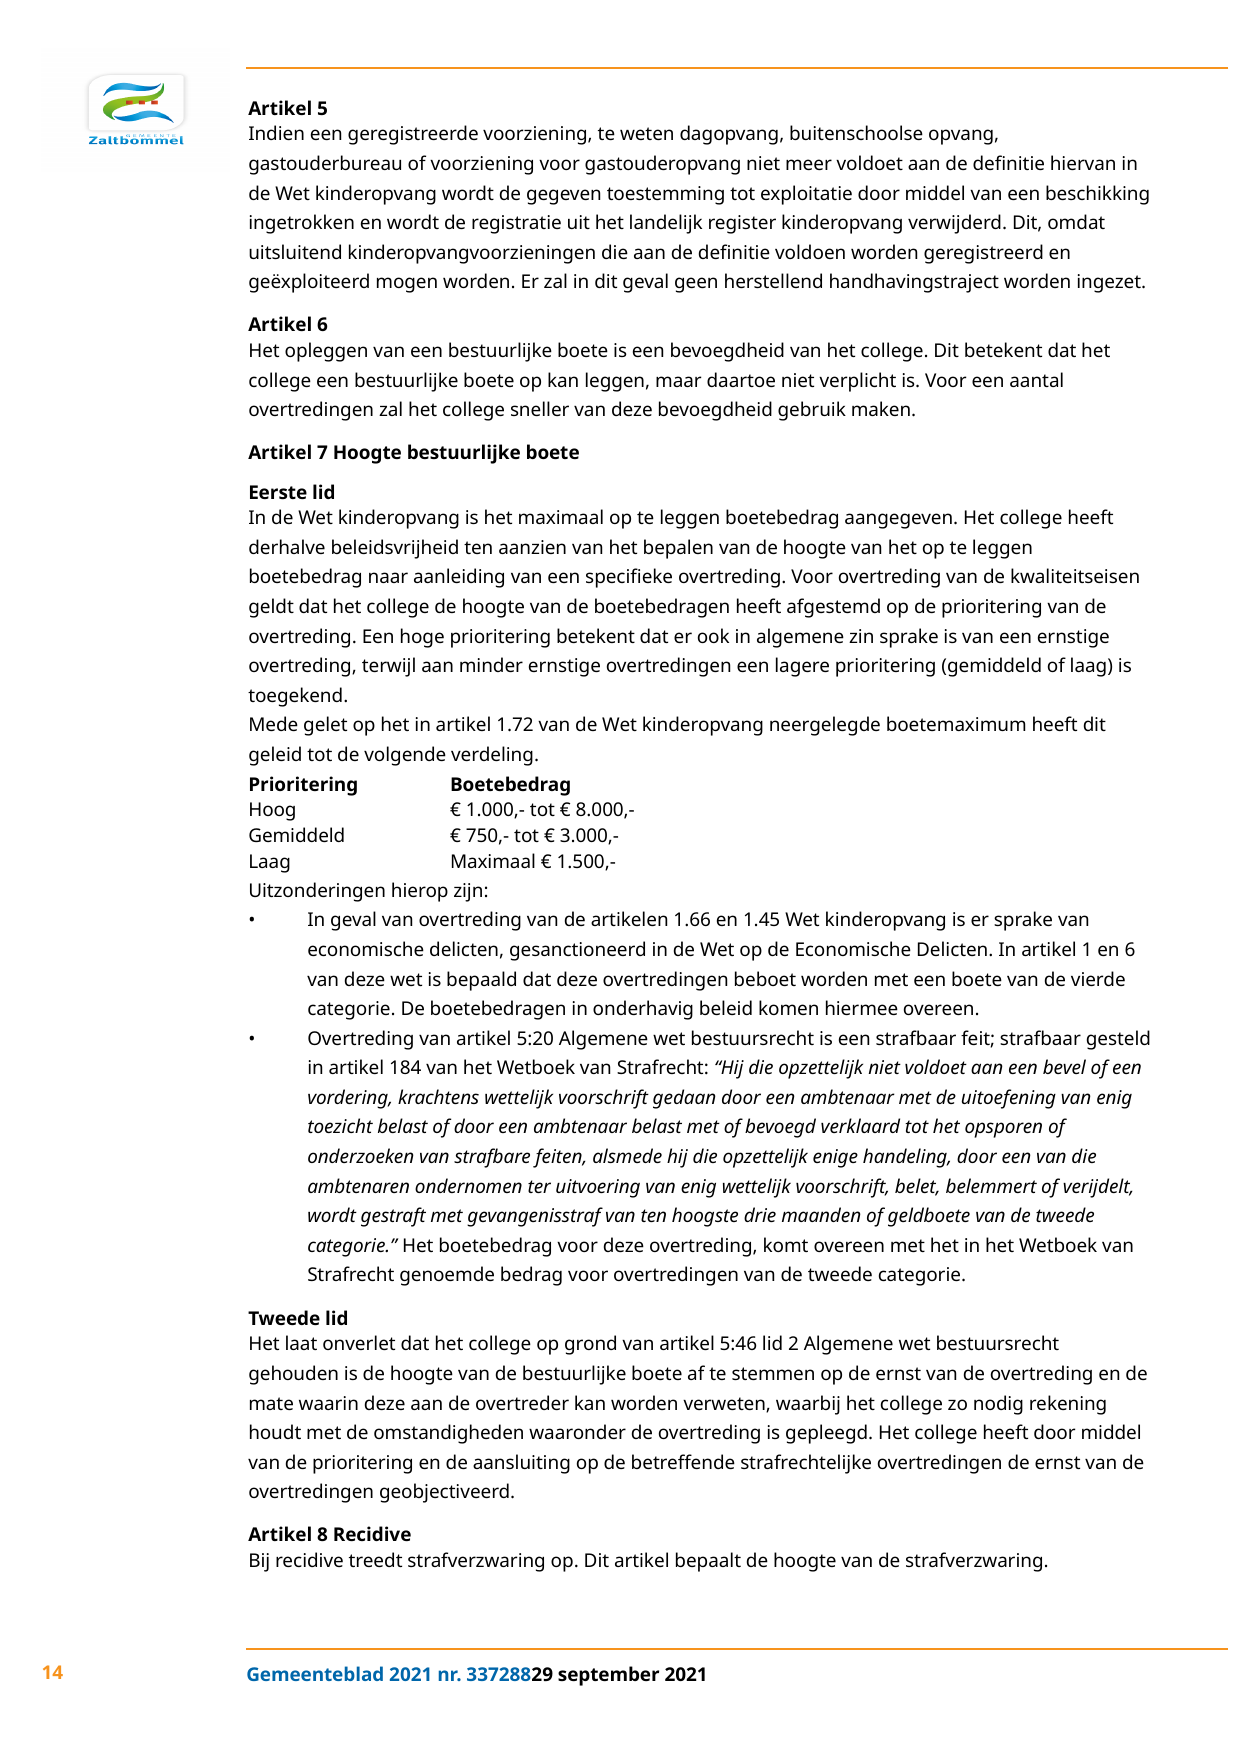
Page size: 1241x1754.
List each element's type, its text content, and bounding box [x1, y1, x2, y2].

table_cell € 1.000,- tot € 8.000,- [450, 797, 1152, 822]
picture [41, 47, 231, 172]
text Artikel 8 Recidive [248, 1522, 1152, 1547]
text In de Wet kinderopvang is het maximaal op te leggen boetebedrag aangegeven. Het college heeft derhalve beleidsvrijheid ten aanzien van het bepalen van de hoogte van het op te leggen boetebedrag naar aanleiding van een specifieke overtreding. Voor overtreding van de kwaliteitseisen geldt dat het college de hoogte van de boetebedragen heeft afgestemd op de prioritering van de overtreding. Een hoge prioritering betekent dat er ook in algemene zin sprake is van een ernstige overtreding, terwijl aan minder ernstige overtredingen een lagere prioritering (gemiddeld of laag) is toegekend. [248, 504, 1152, 708]
list In geval van overtreding van de artikelen 1.66 en 1.45 Wet kinderopvang is er sprake van economische delicten, gesanctioneerd in de Wet op de Economische Delicten. In artikel 1 en 6 van deze wet is bepaald dat deze overtredingen beboet worden met een boete van de vierde categorie. De boetebedragen in onderhavig beleid komen hiermee overeen. [248, 907, 1152, 1021]
text Bij recidive treedt strafverzwaring op. Dit artikel bepaalt de hoogte van de strafverzwaring. [248, 1547, 1152, 1573]
text Artikel 6 [248, 312, 1152, 337]
table_header Boetebedrag [450, 771, 1152, 797]
text Eerste lid [248, 479, 1152, 504]
text Tweede lid [248, 1305, 1152, 1331]
table_cell Gemiddeld [248, 823, 450, 848]
table_cell Maximaal € 1.500,- [450, 848, 1152, 874]
table_cell € 750,- tot € 3.000,- [450, 823, 1152, 848]
table_header Prioritering [248, 771, 450, 797]
text Indien een geregistreerde voorziening, te weten dagopvang, buitenschoolse opvang, gastouderbureau of voorziening voor gastouderopvang niet meer voldoet aan de definitie hiervan in de Wet kinderopvang wordt de gegeven toestemming tot exploitatie door middel van een beschikking ingetrokken en wordt de registratie uit het landelijk register kinderopvang verwijderd. Dit, omdat uitsluitend kinderopvangvoorzieningen die aan de definitie voldoen worden geregistreerd en geëxploiteerd mogen worden. Er zal in dit geval geen herstellend handhavingstraject worden ingezet. [248, 121, 1152, 294]
text Het laat onverlet dat het college op grond van artikel 5:46 lid 2 Algemene wet bestuursrecht gehouden is de hoogte van de bestuurlijke boete af te stemmen op de ernst van de overtreding en de mate waarin deze aan de overtreder kan worden verweten, waarbij het college zo nodig rekening houdt met de omstandigheden waaronder de overtreding is gepleegd. Het college heeft door middel van de prioritering en de aansluiting op de betreffende strafrechtelijke overtredingen de ernst van de overtredingen geobjectiveerd. [248, 1331, 1152, 1504]
text Uitzonderingen hierop zijn: [248, 877, 1152, 903]
text Mede gelet op het in artikel 1.72 van de Wet kinderopvang neergelegde boetemaximum heeft dit geleid tot de volgende verdeling. [248, 712, 1152, 767]
text Artikel 7 Hoogte bestuurlijke boete [248, 439, 1152, 465]
table_cell Hoog [248, 797, 450, 822]
text Het opleggen van een bestuurlijke boete is een bevoegdheid van het college. Dit betekent dat het college een bestuurlijke boete op kan leggen, maar daartoe niet verplicht is. Voor een aantal overtredingen zal het college sneller van deze bevoegdheid gebruik maken. [248, 337, 1152, 422]
table_cell Laag [248, 848, 450, 874]
list Overtreding van artikel 5:20 Algemene wet bestuursrecht is een strafbaar feit; strafbaar gesteld in artikel 184 van het Wetboek van Strafrecht: “Hij die opzettelijk niet voldoet aan een bevel of een vordering, krachtens wettelijk voorschrift gedaan door een ambtenaar met de uitoefening van enig toezicht belast of door een ambtenaar belast met of bevoegd verklaard tot het opsporen of onderzoeken van strafbare feiten, alsmede hij die opzettelijk enige handeling, door een van die ambtenaren ondernomen ter uitvoering van enig wettelijk voorschrift, belet, belemmert of verijdelt, wordt gestraft met gevangenisstraf van ten hoogste drie maanden of geldboete van de tweede categorie.” Het boetebedrag voor deze overtreding, komt overeen met het in het Wetboek van Strafrecht genoemde bedrag voor overtredingen van de tweede categorie. [248, 1025, 1152, 1287]
text Artikel 5 [248, 95, 1152, 121]
